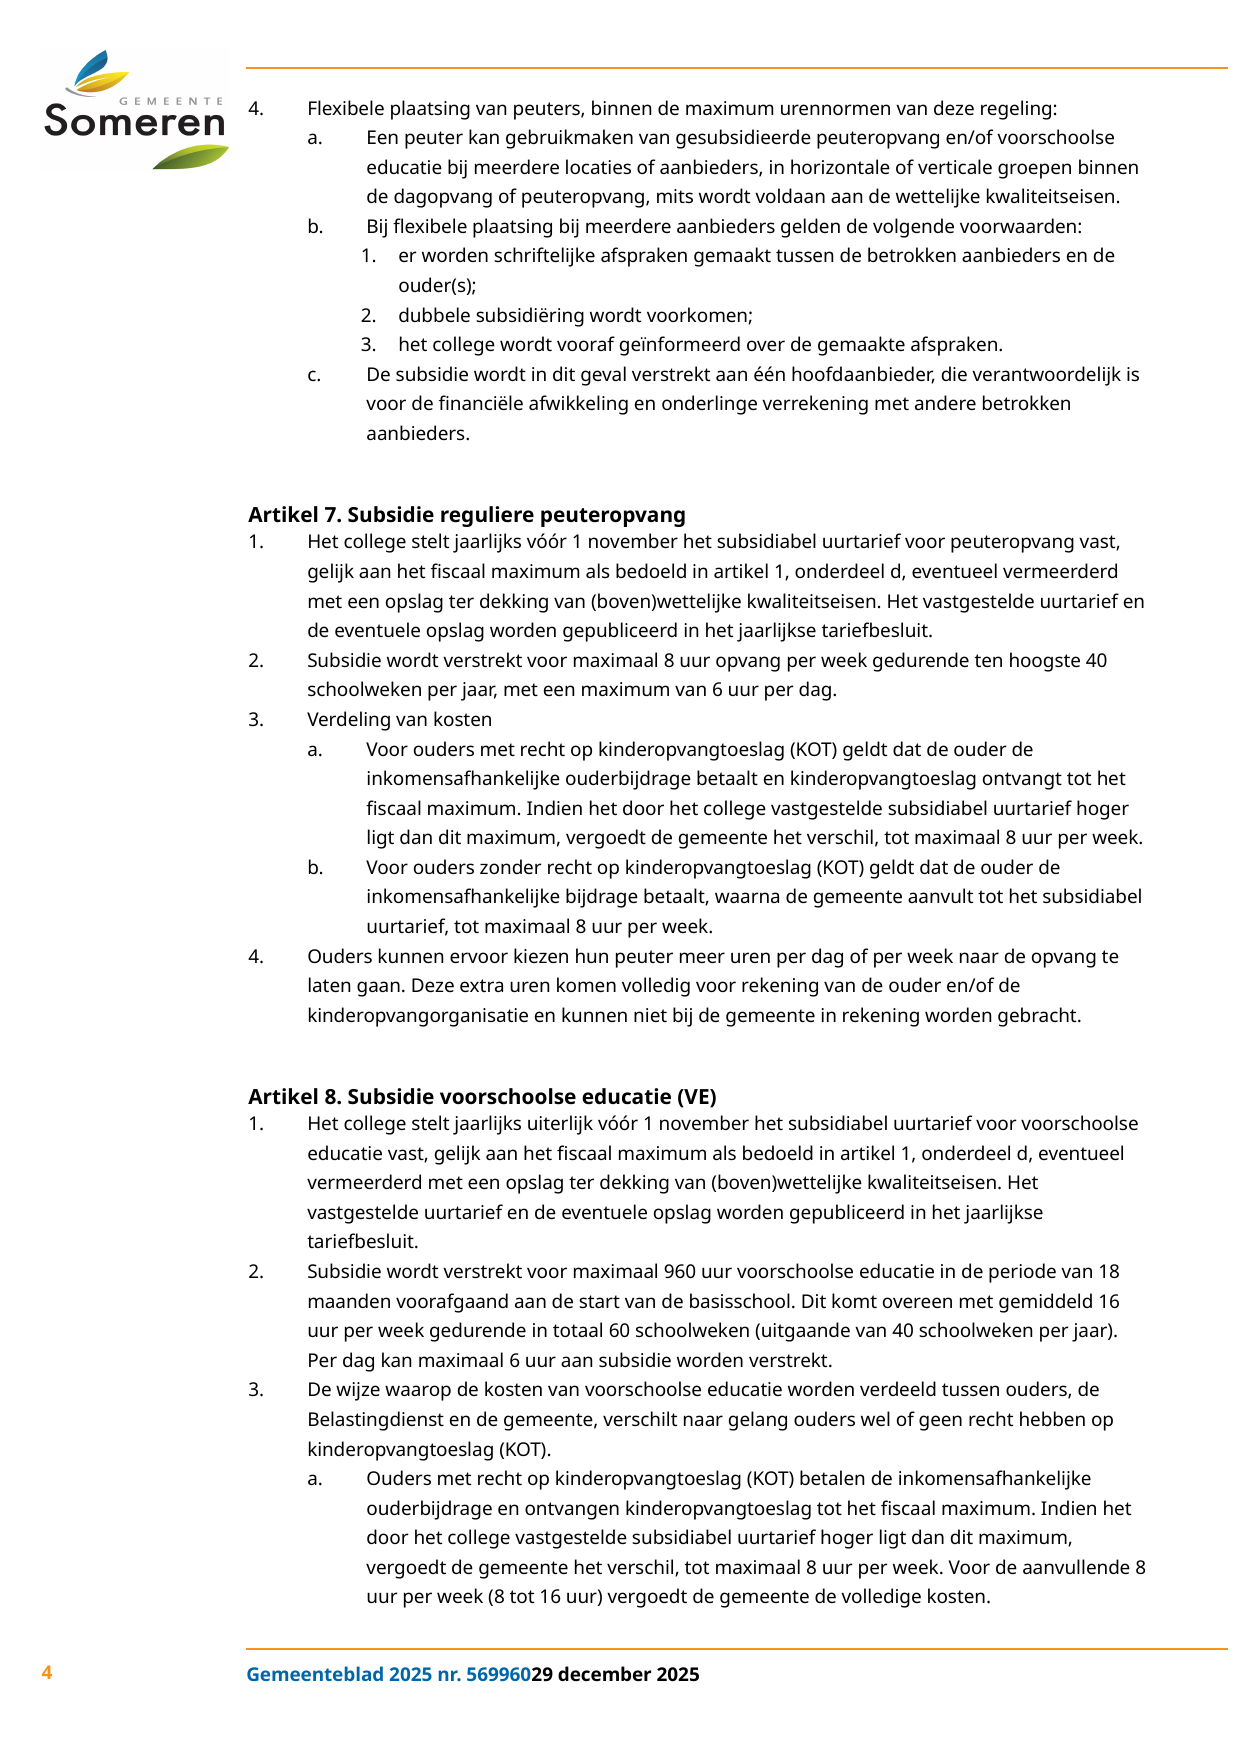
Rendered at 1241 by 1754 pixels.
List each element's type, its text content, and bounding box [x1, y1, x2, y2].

text Artikel 8. Subsidie voorschoolse educatie (VE) [248, 1082, 1152, 1110]
list De subsidie wordt in dit geval verstrekt aan één hoofd­aanbieder, die verantwoordelijk is voor de financiële afwikkeling en onderlinge verrekening met andere betrokken aanbieders. [307, 361, 1152, 446]
list De wijze waarop de kosten van voorschoolse educatie worden verdeeld tussen ouders, de Belastingdienst en de gemeente, verschilt naar gelang ouders wel of geen recht hebben op kinderopvangtoeslag (KOT). [248, 1377, 1152, 1462]
list Verdeling van kosten [248, 706, 1152, 732]
list Voor ouders zonder recht op kinderopvangtoeslag (KOT) geldt dat de ouder de inkomensafhankelijke bijdrage betaalt, waarna de gemeente aanvult tot het subsidiabel uurtarief, tot maximaal 8 uur per week. [307, 854, 1152, 939]
list Flexibele plaatsing van peuters, binnen de maximum urennormen van deze regeling: [248, 95, 1152, 121]
list Het college stelt jaarlijks vóór 1 november het subsidiabel uurtarief voor peuteropvang vast, gelijk aan het fiscaal maximum als bedoeld in artikel 1, onderdeel d, eventueel vermeerderd met een opslag ter dekking van (boven)wettelijke kwaliteitseisen. Het vastgestelde uurtarief en de eventuele opslag worden gepubliceerd in het jaarlijkse tariefbesluit. [248, 529, 1152, 643]
picture [41, 47, 231, 172]
text Artikel 7. Subsidie reguliere peuteropvang [248, 500, 1152, 529]
list Bij flexibele plaatsing bij meerdere aanbieders gelden de volgende voorwaarden: [307, 213, 1152, 239]
list Subsidie wordt verstrekt voor maximaal 960 uur voorschoolse educatie in de periode van 18 maanden voorafgaand aan de start van de basisschool. Dit komt overeen met gemiddeld 16 uur per week gedurende in totaal 60 schoolweken (uitgaande van 40 schoolweken per jaar). Per dag kan maximaal 6 uur aan subsidie worden verstrekt. [248, 1258, 1152, 1373]
list Het college stelt jaarlijks uiterlijk vóór 1 november het subsidiabel uurtarief voor voorschoolse educatie vast, gelijk aan het fiscaal maximum als bedoeld in artikel 1, onderdeel d, eventueel vermeerderd met een opslag ter dekking van (boven)wettelijke kwaliteitseisen. Het vastgestelde uurtarief en de eventuele opslag worden gepubliceerd in het jaarlijkse tariefbesluit. [248, 1110, 1152, 1254]
list Ouders met recht op kinderopvangtoeslag (KOT) betalen de inkomensafhankelijke ouderbijdrage en ontvangen kinderopvangtoeslag tot het fiscaal maximum. Indien het door het college vastgestelde subsidiabel uurtarief hoger ligt dan dit maximum, vergoedt de gemeente het verschil, tot maximaal 8 uur per week. Voor de aanvullende 8 uur per week (8 tot 16 uur) vergoedt de gemeente de volledige kosten. [307, 1465, 1152, 1609]
list dubbele subsidiëring wordt voorkomen; [361, 302, 1152, 328]
list er worden schriftelijke afspraken gemaakt tussen de betrokken aanbieders en de ouder(s); [361, 243, 1152, 298]
list Ouders kunnen ervoor kiezen hun peuter meer uren per dag of per week naar de opvang te laten gaan. Deze extra uren komen volledig voor rekening van de ouder en/of de kinderopvangorganisatie en kunnen niet bij de gemeente in rekening worden gebracht. [248, 943, 1152, 1028]
list Voor ouders met recht op kinderopvangtoeslag (KOT) geldt dat de ouder de inkomensafhankelijke ouderbijdrage betaalt en kinderopvangtoeslag ontvangt tot het fiscaal maximum. Indien het door het college vastgestelde subsidiabel uurtarief hoger ligt dan dit maximum, vergoedt de gemeente het verschil, tot maximaal 8 uur per week. [307, 736, 1152, 850]
list Subsidie wordt verstrekt voor maximaal 8 uur opvang per week gedurende ten hoogste 40 schoolweken per jaar, met een maximum van 6 uur per dag. [248, 647, 1152, 702]
list het college wordt vooraf geïnformeerd over de gemaakte afspraken. [361, 331, 1152, 357]
list Een peuter kan gebruikmaken van gesubsidieerde peuteropvang en/of voorschoolse educatie bij meerdere locaties of aanbieders, in horizontale of verticale groepen binnen de dagopvang of peuteropvang, mits wordt voldaan aan de wettelijke kwaliteitseisen. [307, 124, 1152, 209]
